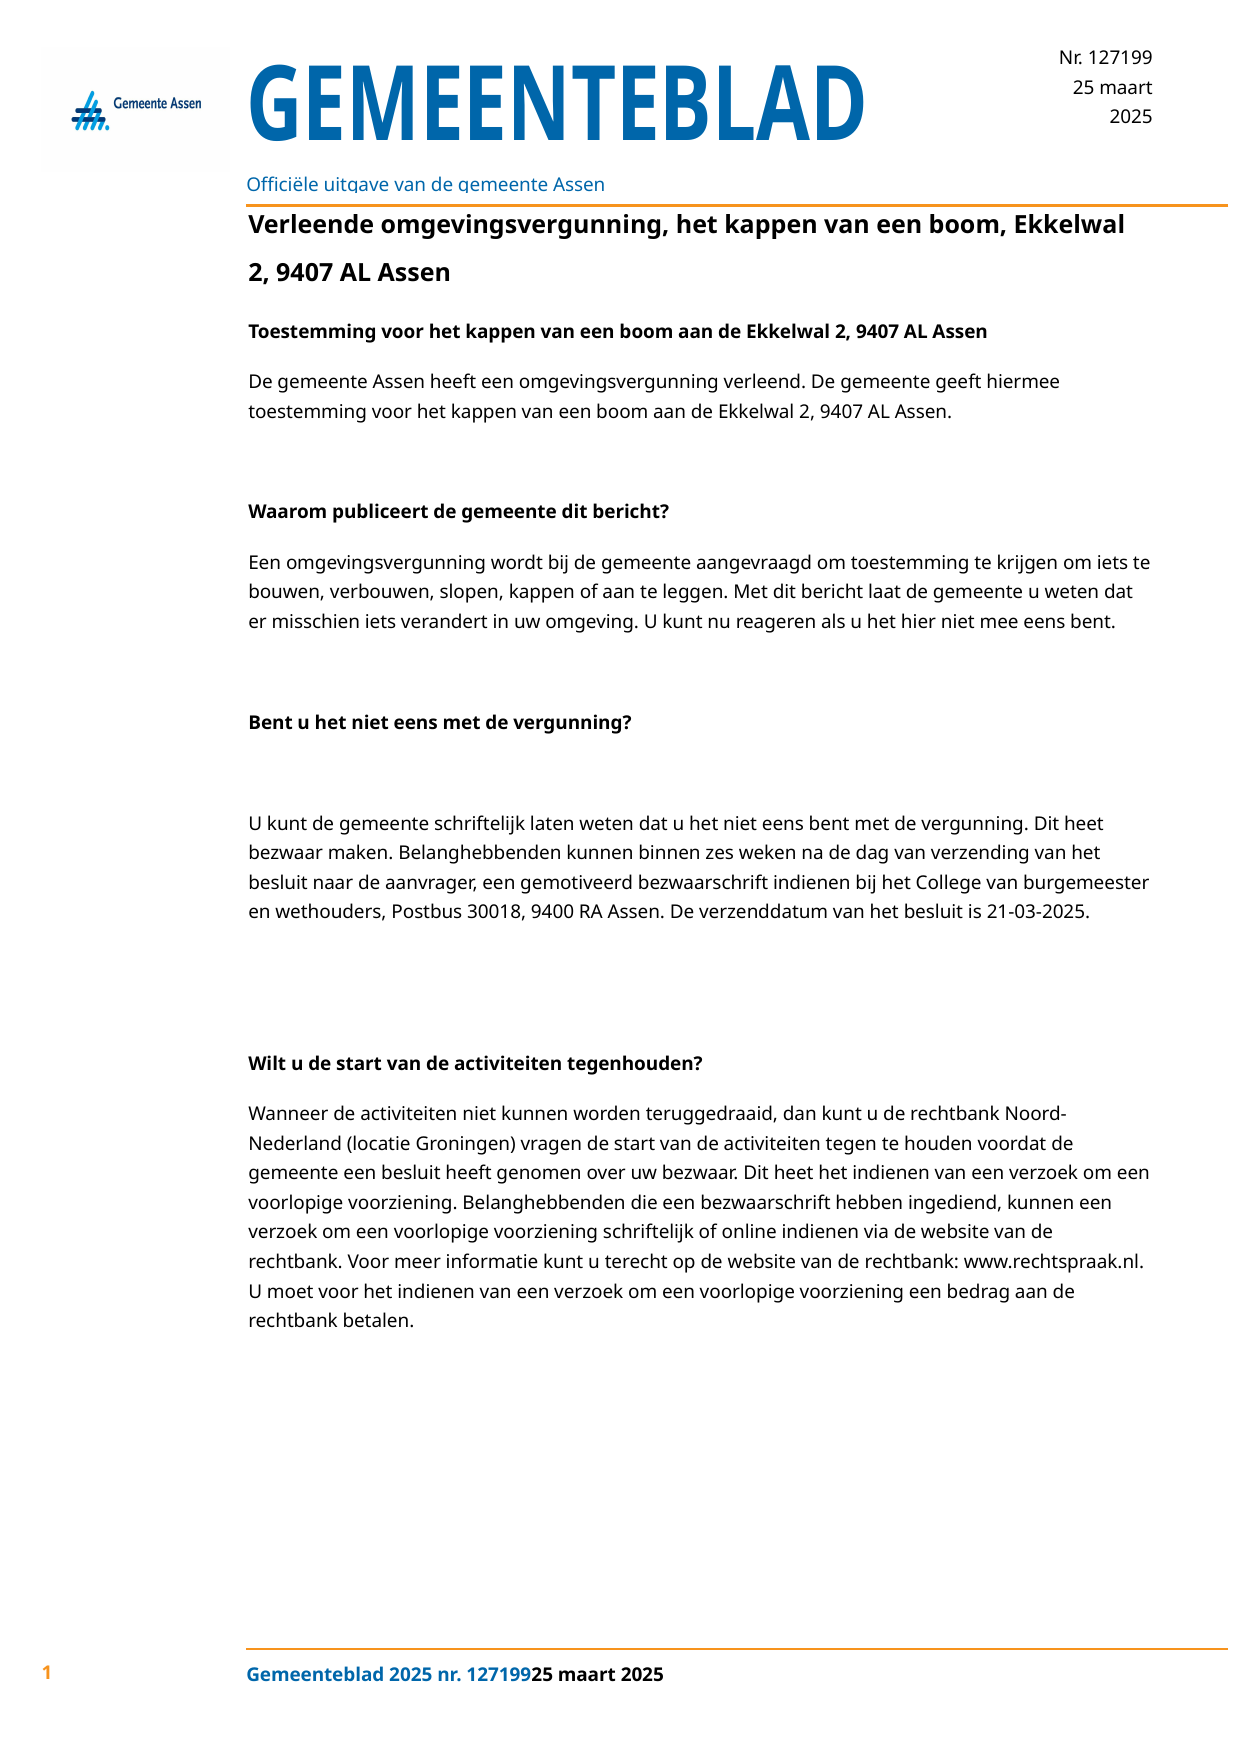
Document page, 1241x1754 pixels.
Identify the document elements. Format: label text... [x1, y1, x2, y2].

text Toestemming voor het kappen van een boom aan de Ekkelwal 2, 9407 AL Assen [248, 318, 1152, 344]
text Wilt u de start van de activiteiten tegenhouden? [248, 1050, 1152, 1076]
text Verleende omgevingsvergunning, het kappen van een boom, Ekkelwal 2, 9407 AL Assen [248, 207, 1152, 288]
text Wanneer de activiteiten niet kunnen worden teruggedraaid, dan kunt u de rechtbank Noord-Nederland (locatie Groningen) vragen de start van de activiteiten tegen te houden voordat de gemeente een besluit heeft genomen over uw bezwaar. Dit heet het indienen van een verzoek om een voorlopige voorziening. Belanghebbenden die een bezwaarschrift hebben ingediend, kunnen een verzoek om een voorlopige voorziening schriftelijk of online indienen via de website van de rechtbank. Voor meer informatie kunt u terecht op de website van de rechtbank: www.rechtspraak.nl. U moet voor het indienen van een verzoek om een voorlopige voorziening een bedrag aan de rechtbank betalen. [248, 1100, 1152, 1333]
text Bent u het niet eens met de vergunning? [248, 709, 1152, 735]
picture [41, 47, 231, 172]
text Waarom publiceert de gemeente dit bericht? [248, 499, 1152, 524]
text De gemeente Assen heeft een omgevingsvergunning verleend. De gemeente geeft hiermee toestemming voor het kappen van een boom aan de Ekkelwal 2, 9407 AL Assen. [248, 368, 1152, 424]
text Een omgevingsvergunning wordt bij de gemeente aangevraagd om toestemming te krijgen om iets te bouwen, verbouwen, slopen, kappen of aan te leggen. Met dit bericht laat de gemeente u weten dat er misschien iets verandert in uw omgeving. U kunt nu reageren als u het hier niet mee eens bent. [248, 549, 1152, 634]
text U kunt de gemeente schriftelijk laten weten dat u het niet eens bent met de vergunning. Dit heet bezwaar maken. Belanghebbenden kunnen binnen zes weken na de dag van verzending van het besluit naar de aanvrager, een gemotiveerd bezwaarschrift indienen bij het College van burgemeester en wethouders, Postbus 30018, 9400 RA Assen. De verzenddatum van het besluit is 21-03-2025. [248, 810, 1152, 924]
